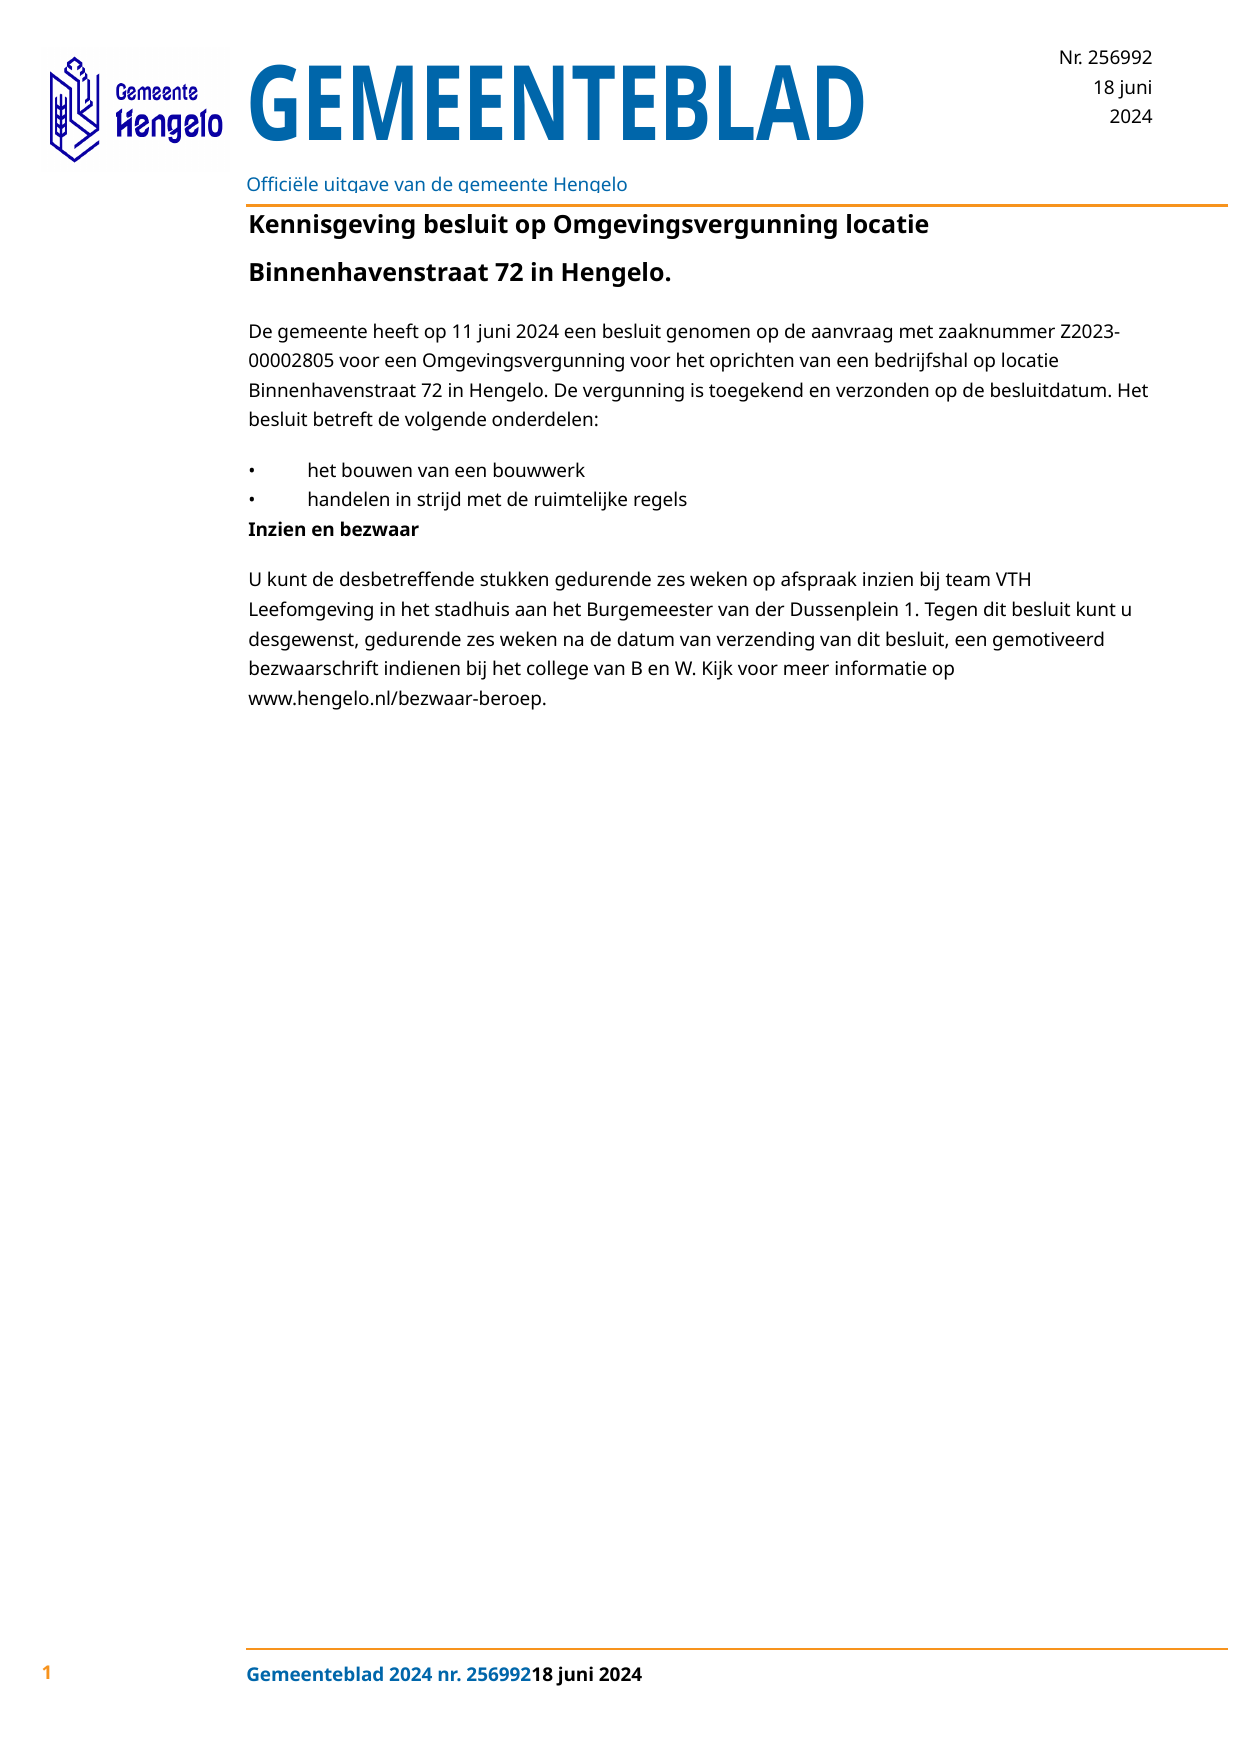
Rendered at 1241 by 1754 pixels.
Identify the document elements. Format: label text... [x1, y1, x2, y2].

text Inzien en bezwaar [248, 516, 1152, 542]
list handelen in strijd met de ruimtelijke regels [248, 487, 1152, 512]
text De gemeente heeft op 11 juni 2024 een besluit genomen op de aanvraag met zaaknummer Z2023-00002805 voor een Omgevingsvergunning voor het oprichten van een bedrijfshal op locatie Binnenhavenstraat 72 in Hengelo. De vergunning is toegekend en verzonden op de besluitdatum. Het besluit betreft de volgende onderdelen: [248, 318, 1152, 432]
text Kennisgeving besluit op Omgevingsvergunning locatie Binnenhavenstraat 72 in Hengelo. [248, 207, 1152, 288]
picture [41, 47, 231, 172]
text U kunt de desbetreffende stukken gedurende zes weken op afspraak inzien bij team VTH Leefomgeving in het stadhuis aan het Burgemeester van der Dussenplein 1. Tegen dit besluit kunt u desgewenst, gedurende zes weken na de datum van verzending van dit besluit, een gemotiveerd bezwaarschrift indienen bij het college van B en W. Kijk voor meer informatie op www.hengelo.nl/bezwaar-beroep. [248, 567, 1152, 711]
list het bouwen van een bouwwerk [248, 457, 1152, 483]
